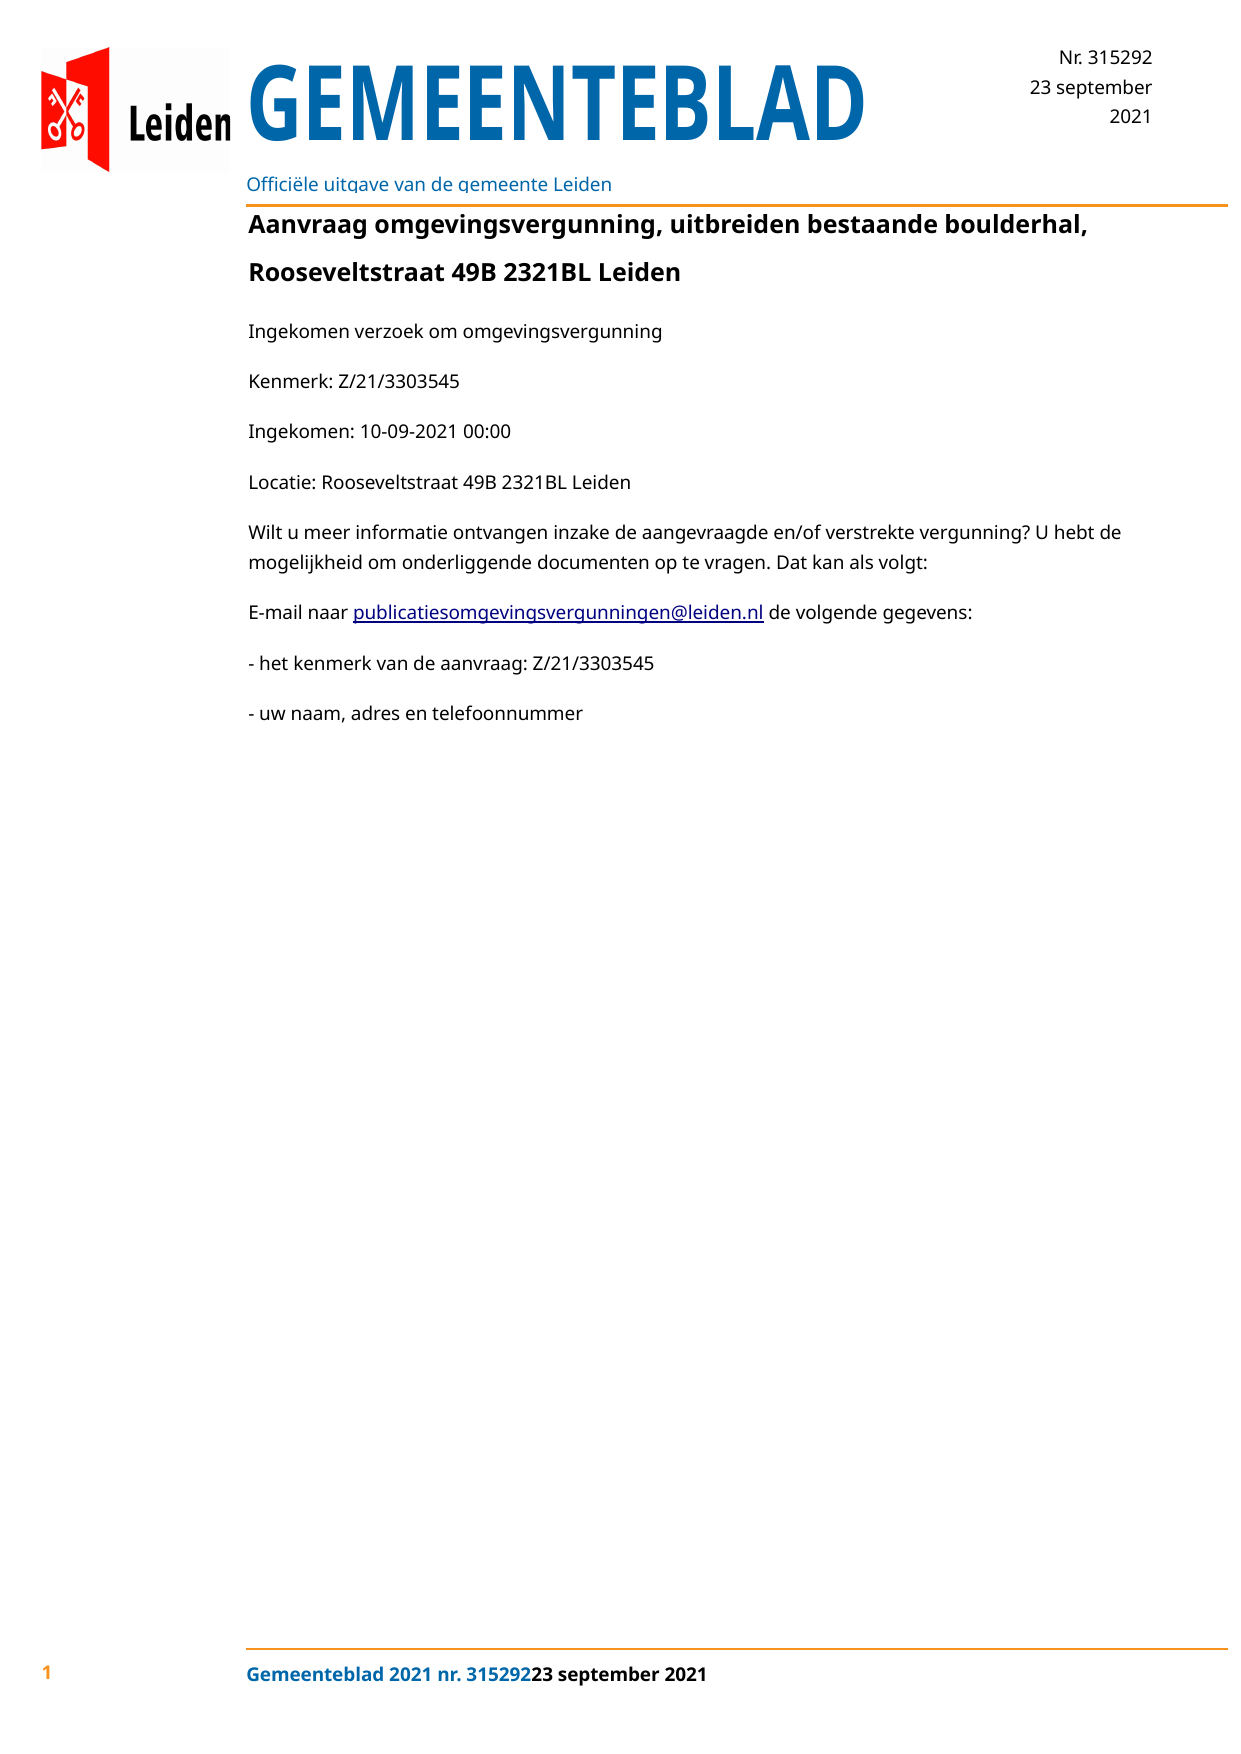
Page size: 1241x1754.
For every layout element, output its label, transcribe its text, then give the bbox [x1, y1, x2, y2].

text Locatie: Rooseveltstraat 49B 2321BL Leiden [248, 469, 1152, 495]
text Kenmerk: Z/21/3303545 [248, 368, 1152, 394]
text E-mail naar publicatiesomgevingsvergunningen@leiden.nl de volgende gegevens: [248, 599, 1152, 625]
text Wilt u meer informatie ontvangen inzake de aangevraagde en/of verstrekte vergunning? U hebt de mogelijkheid om onderliggende documenten op te vragen. Dat kan als volgt: [248, 519, 1152, 575]
text Aanvraag omgevingsvergunning, uitbreiden bestaande boulderhal, Rooseveltstraat 49B 2321BL Leiden [248, 207, 1152, 288]
text - uw naam, adres en telefoonnummer [248, 700, 1152, 726]
picture [41, 47, 231, 172]
text - het kenmerk van de aanvraag: Z/21/3303545 [248, 650, 1152, 676]
text Ingekomen: 10-09-2021 00:00 [248, 419, 1152, 444]
text Ingekomen verzoek om omgevingsvergunning [248, 318, 1152, 344]
